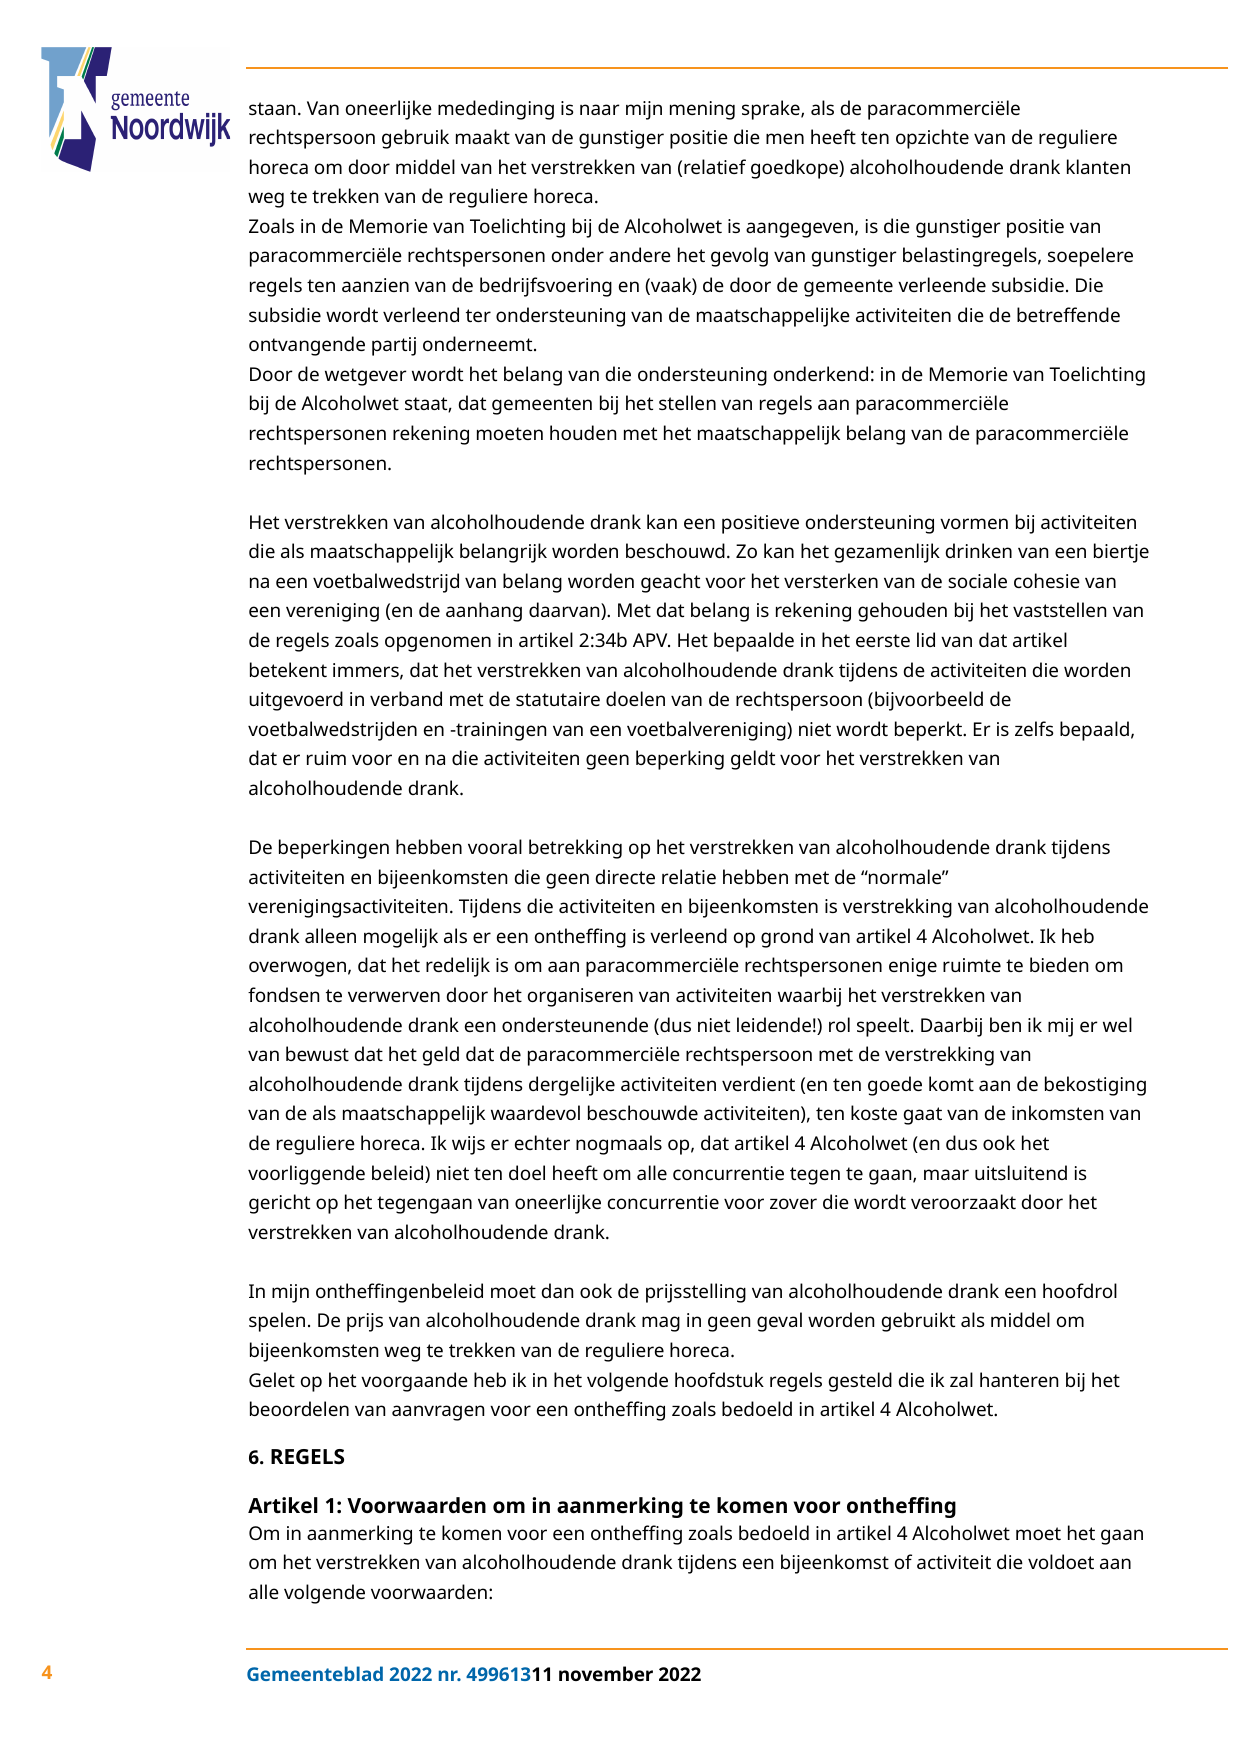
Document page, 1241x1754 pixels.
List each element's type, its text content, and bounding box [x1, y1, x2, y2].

text Het verstrekken van alcoholhoudende drank kan een positieve ondersteuning vormen bij activiteiten die als maatschappelijk belangrijk worden beschouwd. Zo kan het gezamenlijk drinken van een biertje na een voetbalwedstrijd van belang worden geacht voor het versterken van de sociale cohesie van een vereniging (en de aanhang daarvan). Met dat belang is rekening gehouden bij het vaststellen van de regels zoals opgenomen in artikel 2:34b APV. Het bepaalde in het eerste lid van dat artikel betekent immers, dat het verstrekken van alcoholhoudende drank tijdens de activiteiten die worden uitgevoerd in verband met de statutaire doelen van de rechtspersoon (bijvoorbeeld de voetbalwedstrijden en -trainingen van een voetbalvereniging) niet wordt beperkt. Er is zelfs bepaald, dat er ruim voor en na die activiteiten geen beperking geldt voor het verstrekken van alcoholhoudende drank. [248, 509, 1152, 801]
text Artikel 1: Voorwaarden om in aanmerking te komen voor ontheffing [248, 1491, 1152, 1520]
picture [41, 47, 231, 172]
text staan. Van oneerlijke mededinging is naar mijn mening sprake, als de paracommerciële rechtspersoon gebruik maakt van de gunstiger positie die men heeft ten opzichte van de reguliere horeca om door middel van het verstrekken van (relatief goedkope) alcoholhoudende drank klanten weg te trekken van de reguliere horeca. [248, 95, 1152, 209]
text 6. REGELS [248, 1442, 1152, 1471]
text In mijn ontheffingenbeleid moet dan ook de prijsstelling van alcoholhoudende drank een hoofdrol spelen. De prijs van alcoholhoudende drank mag in geen geval worden gebruikt als middel om bijeenkomsten weg te trekken van de reguliere horeca. [248, 1278, 1152, 1363]
text De beperkingen hebben vooral betrekking op het verstrekken van alcoholhoudende drank tijdens activiteiten en bijeenkomsten die geen directe relatie hebben met de “normale” verenigingsactiviteiten. Tijdens die activiteiten en bijeenkomsten is verstrekking van alcoholhoudende drank alleen mogelijk als er een ontheffing is verleend op grond van artikel 4 Alcoholwet. Ik heb overwogen, dat het redelijk is om aan paracommerciële rechtspersonen enige ruimte te bieden om fondsen te verwerven door het organiseren van activiteiten waarbij het verstrekken van alcoholhoudende drank een ondersteunende (dus niet leidende!) rol speelt. Daarbij ben ik mij er wel van bewust dat het geld dat de paracommerciële rechtspersoon met de verstrekking van alcoholhoudende drank tijdens dergelijke activiteiten verdient (en ten goede komt aan de bekostiging van de als maatschappelijk waardevol beschouwde activiteiten), ten koste gaat van de inkomsten van de reguliere horeca. Ik wijs er echter nogmaals op, dat artikel 4 Alcoholwet (en dus ook het voorliggende beleid) niet ten doel heeft om alle concurrentie tegen te gaan, maar uitsluitend is gericht op het tegengaan van oneerlijke concurrentie voor zover die wordt veroorzaakt door het verstrekken van alcoholhoudende drank. [248, 834, 1152, 1245]
text Door de wetgever wordt het belang van die ondersteuning onderkend: in de Memorie van Toelichting bij de Alcoholwet staat, dat gemeenten bij het stellen van regels aan paracommerciële rechtspersonen rekening moeten houden met het maatschappelijk belang van de paracommerciële rechtspersonen. [248, 361, 1152, 476]
text Om in aanmerking te komen voor een ontheffing zoals bedoeld in artikel 4 Alcoholwet moet het gaan om het verstrekken van alcoholhoudende drank tijdens een bijeenkomst of activiteit die voldoet aan alle volgende voorwaarden: [248, 1520, 1152, 1605]
text Zoals in de Memorie van Toelichting bij de Alcoholwet is aangegeven, is die gunstiger positie van paracommerciële rechtspersonen onder andere het gevolg van gunstiger belastingregels, soepelere regels ten aanzien van de bedrijfsvoering en (vaak) de door de gemeente verleende subsidie. Die subsidie wordt verleend ter ondersteuning van de maatschappelijke activiteiten die de betreffende ontvangende partij onderneemt. [248, 213, 1152, 357]
text Gelet op het voorgaande heb ik in het volgende hoofdstuk regels gesteld die ik zal hanteren bij het beoordelen van aanvragen voor een ontheffing zoals bedoeld in artikel 4 Alcoholwet. [248, 1367, 1152, 1422]
